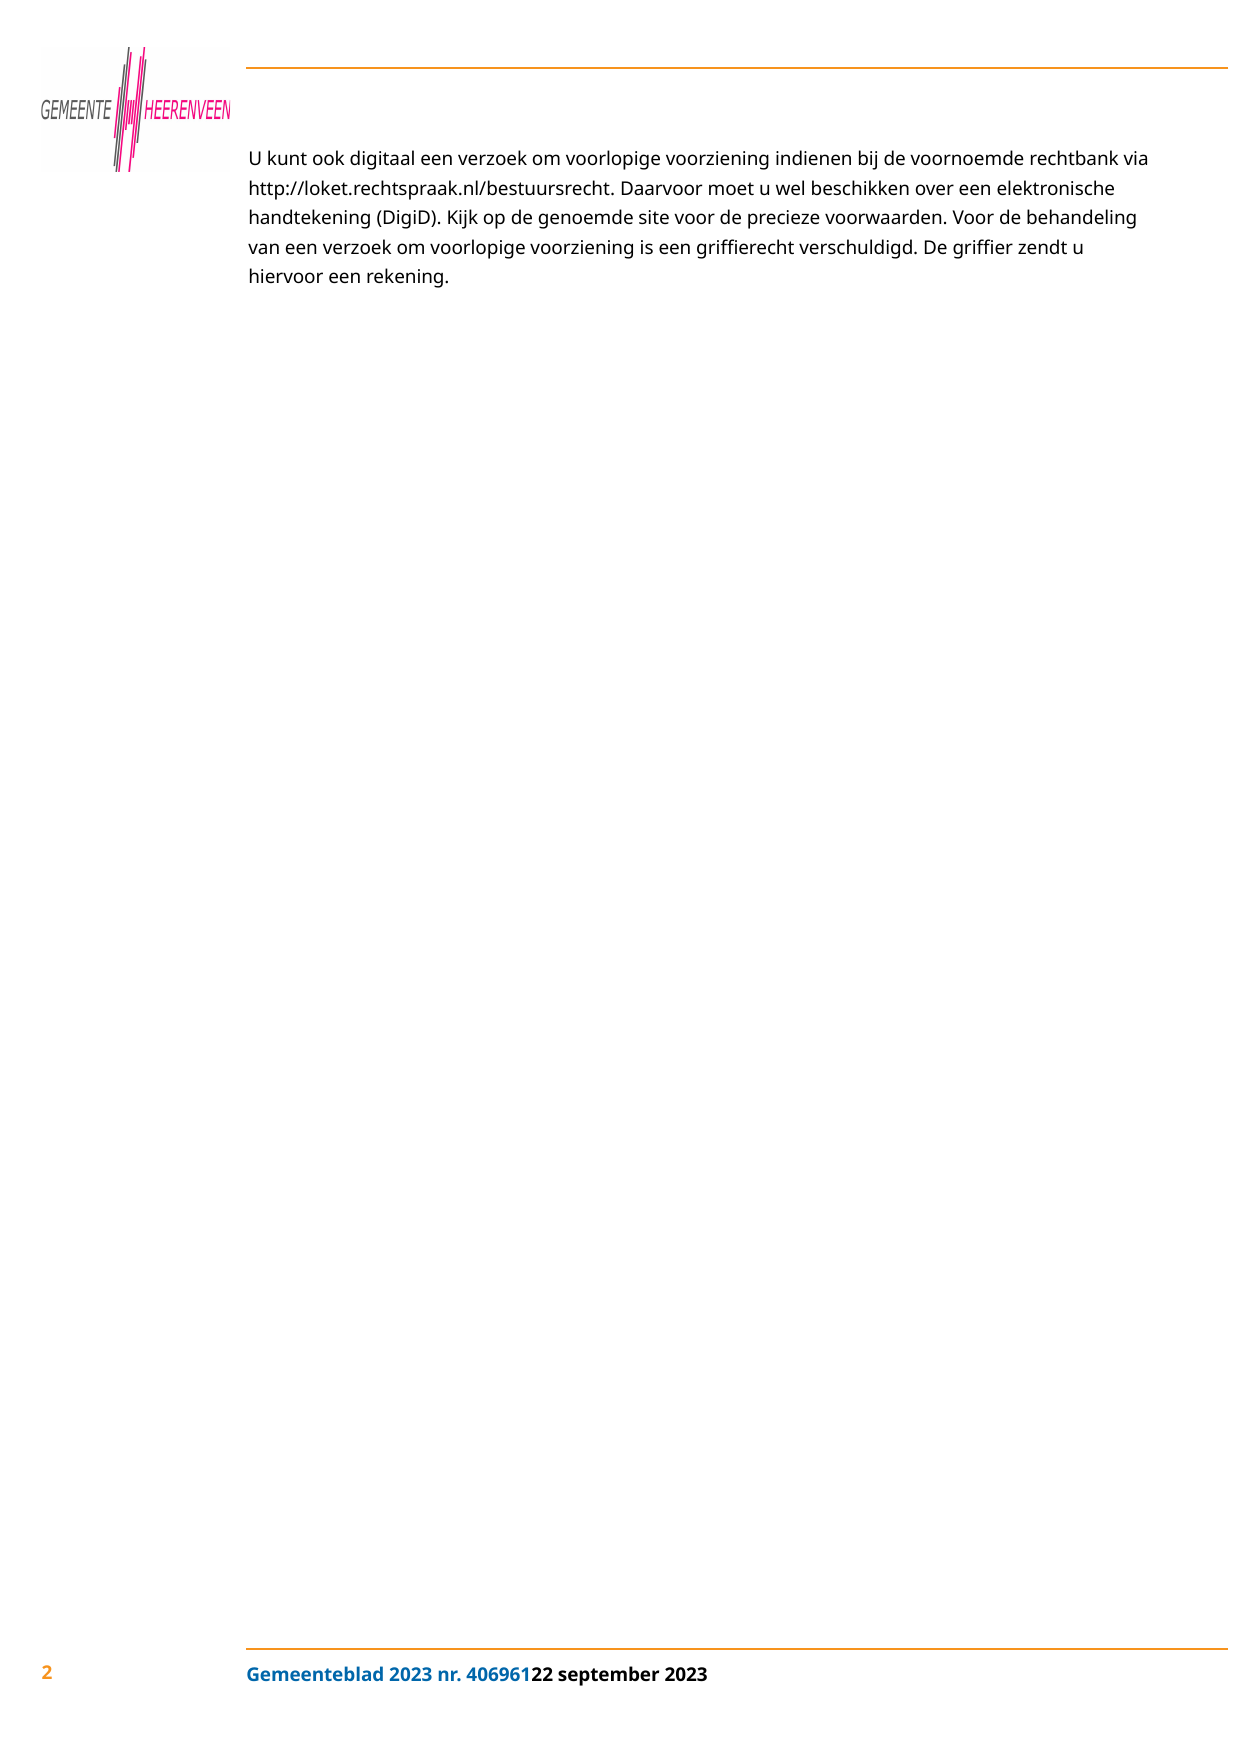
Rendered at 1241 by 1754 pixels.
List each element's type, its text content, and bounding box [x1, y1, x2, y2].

text U kunt ook digitaal een verzoek om voorlopige voorziening indienen bij de voornoemde rechtbank via http://loket.rechtspraak.nl/bestuursrecht. Daarvoor moet u wel beschikken over een elektronische handtekening (DigiD). Kijk op de genoemde site voor de precieze voorwaarden. Voor de behandeling van een verzoek om voorlopige voorziening is een griffierecht verschuldigd. De griffier zendt u hiervoor een rekening. [248, 145, 1152, 289]
picture [41, 47, 231, 172]
